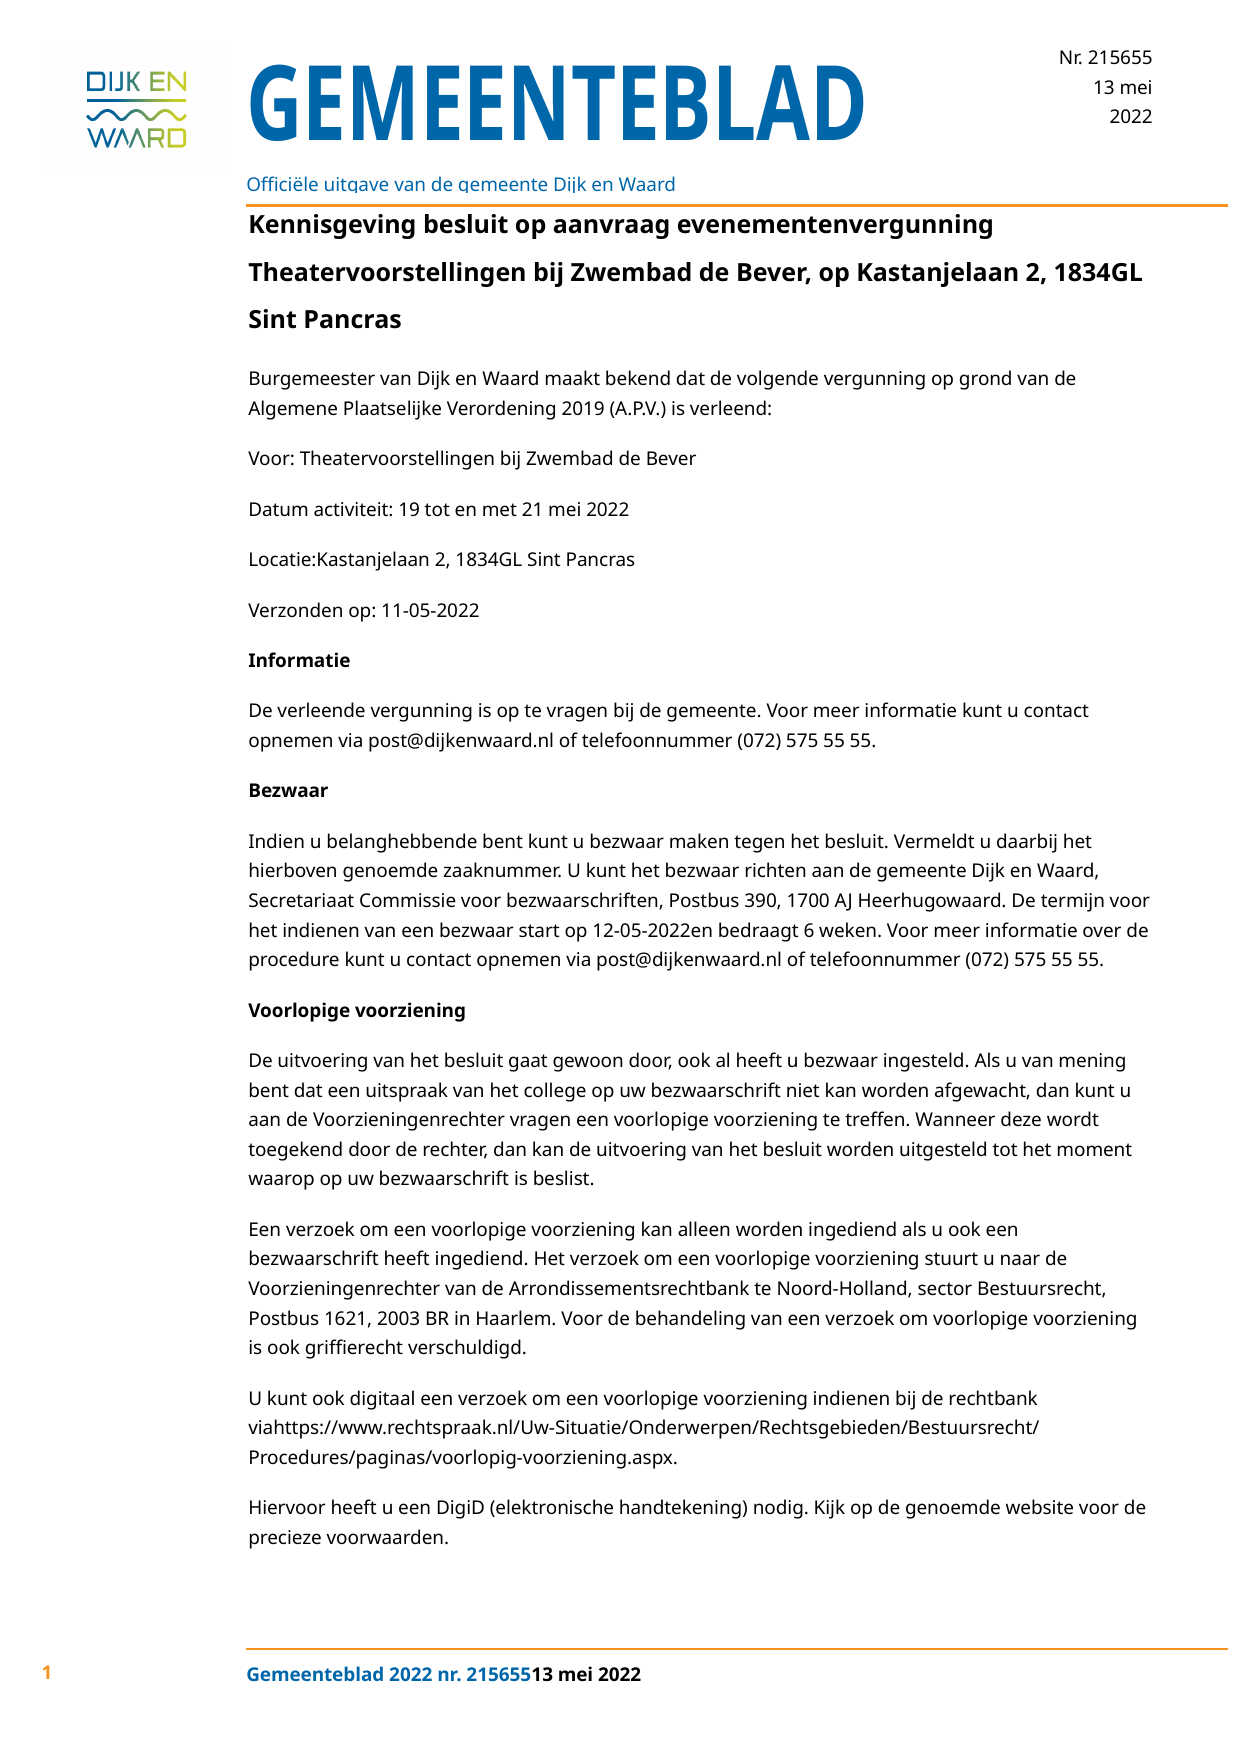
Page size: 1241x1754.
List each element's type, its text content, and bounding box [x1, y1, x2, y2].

text Voorlopige voorziening [248, 997, 1152, 1022]
text Hiervoor heeft u een DigiD (elektronische handtekening) nodig. Kijk op de genoemde website voor de precieze voorwaarden. [248, 1494, 1152, 1549]
text Voor: Theatervoorstellingen bij Zwembad de Bever [248, 446, 1152, 471]
text De verleende vergunning is op te vragen bij de gemeente. Voor meer informatie kunt u contact opnemen via post@dijkenwaard.nl of telefoonnummer (072) 575 55 55. [248, 698, 1152, 753]
text De uitvoering van het besluit gaat gewoon door, ook al heeft u bezwaar ingesteld. Als u van mening bent dat een uitspraak van het college op uw bezwaarschrift niet kan worden afgewacht, dan kunt u aan de Voorzieningenrechter vragen een voorlopige voorziening te treffen. Wanneer deze wordt toegekend door de rechter, dan kan de uitvoering van het besluit worden uitgesteld tot het moment waarop op uw bezwaarschrift is beslist. [248, 1047, 1152, 1191]
text Kennisgeving besluit op aanvraag evenementenvergunning Theatervoorstellingen bij Zwembad de Bever, op Kastanjelaan 2, 1834GL Sint Pancras [248, 207, 1152, 336]
text Burgemeester van Dijk en Waard maakt bekend dat de volgende vergunning op grond van de Algemene Plaatselijke Verordening 2019 (A.P.V.) is verleend: [248, 366, 1152, 421]
picture [41, 47, 231, 172]
text Indien u belanghebbende bent kunt u bezwaar maken tegen het besluit. Vermeldt u daarbij het hierboven genoemde zaaknummer. U kunt het bezwaar richten aan de gemeente Dijk en Waard, Secretariaat Commissie voor bezwaarschriften, Postbus 390, 1700 AJ Heerhugowaard. De termijn voor het indienen van een bezwaar start op 12-05-2022en bedraagt 6 weken. Voor meer informatie over de procedure kunt u contact opnemen via post@dijkenwaard.nl of telefoonnummer (072) 575 55 55. [248, 828, 1152, 972]
text Datum activiteit: 19 tot en met 21 mei 2022 [248, 496, 1152, 522]
text Informatie [248, 647, 1152, 673]
text Een verzoek om een voorlopige voorziening kan alleen worden ingediend als u ook een bezwaarschrift heeft ingediend. Het verzoek om een voorlopige voorziening stuurt u naar de Voorzieningenrechter van de Arrondissementsrechtbank te Noord-Holland, sector Bestuursrecht, Postbus 1621, 2003 BR in Haarlem. Voor de behandeling van een verzoek om voorlopige voorziening is ook griffierecht verschuldigd. [248, 1216, 1152, 1360]
text Bezwaar [248, 778, 1152, 803]
text Locatie:Kastanjelaan 2, 1834GL Sint Pancras [248, 546, 1152, 572]
text Verzonden op: 11-05-2022 [248, 597, 1152, 622]
text U kunt ook digitaal een verzoek om een voorlopige voorziening indienen bij de rechtbank viahttps://www.rechtspraak.nl/Uw-Situatie/Onderwerpen/Rechtsgebieden/Bestuursrecht/Procedures/paginas/voorlopig-voorziening.aspx. [248, 1385, 1152, 1469]
